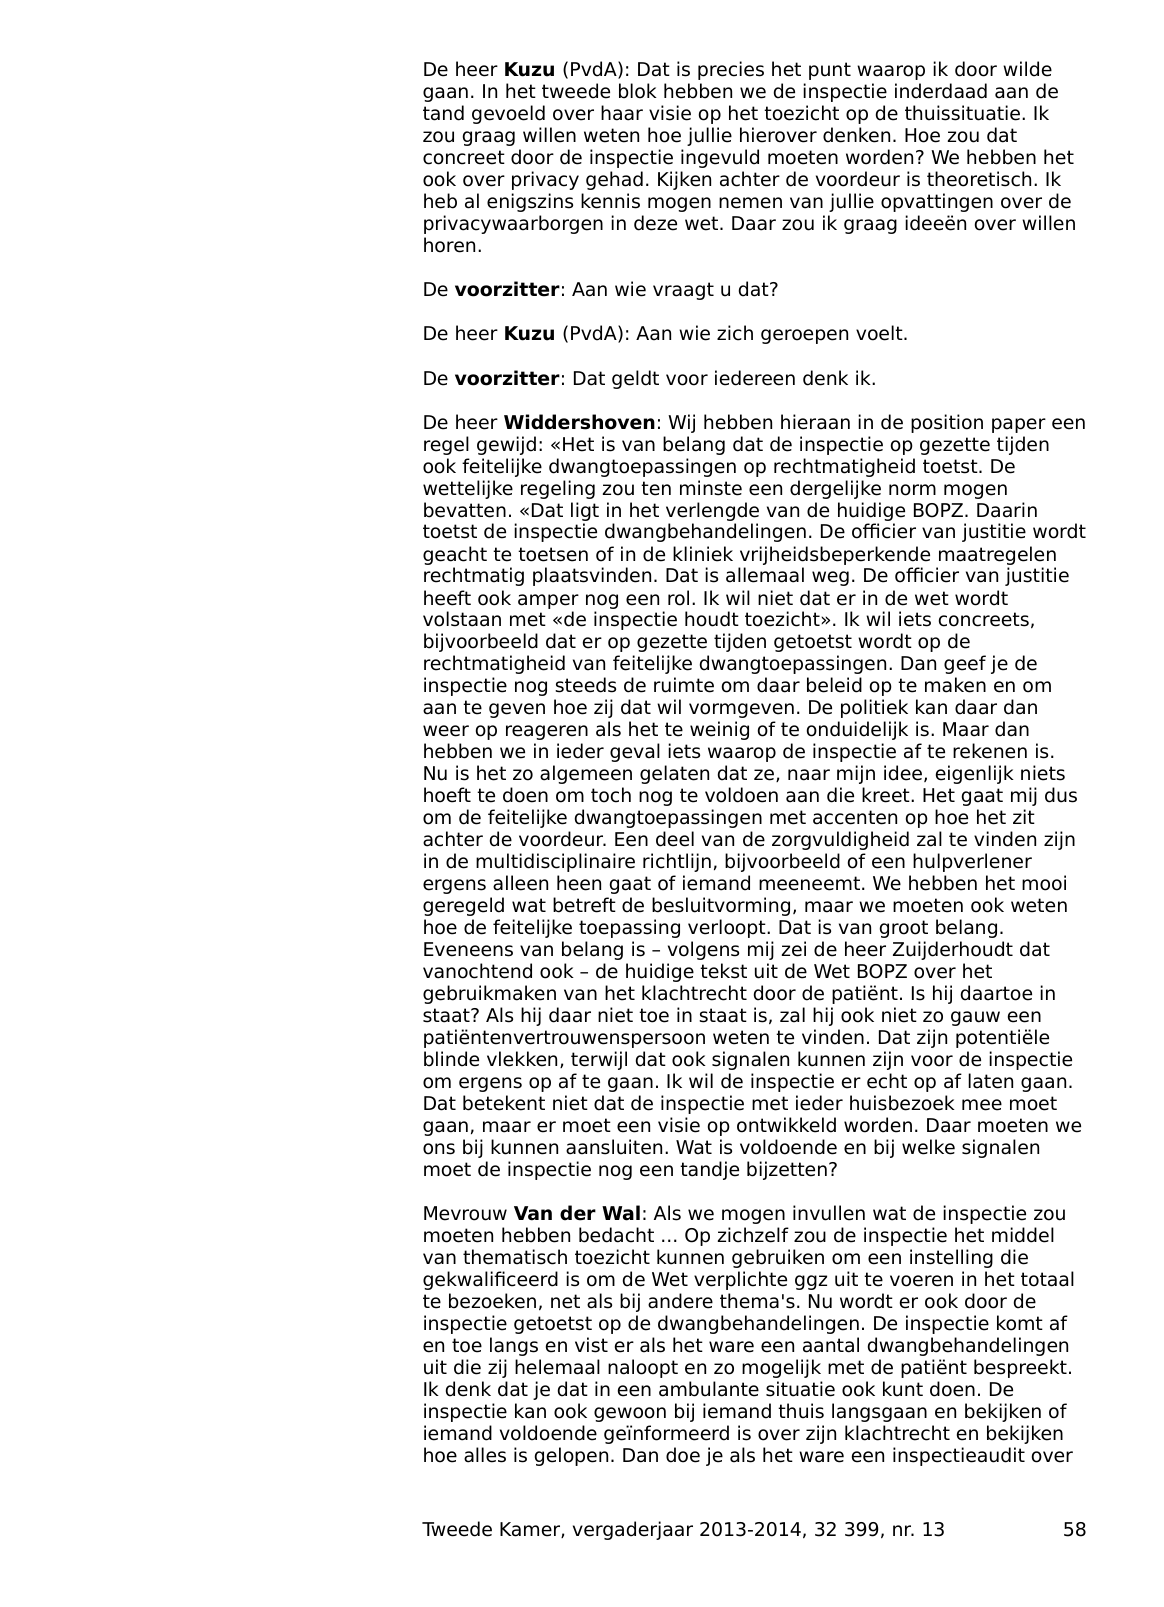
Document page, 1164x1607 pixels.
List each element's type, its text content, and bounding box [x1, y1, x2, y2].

text Mevrouw Van der Wal: Als we mogen invullen wat de inspectie zou moeten hebben bedacht ... Op zichzelf zou de inspectie het middel van thematisch toezicht kunnen gebruiken om een instelling die gekwalificeerd is om de Wet verplichte ggz uit te voeren in het totaal te bezoeken, net als bij andere thema's. Nu wordt er ook door de inspectie getoetst op de dwangbehandelingen. De inspectie komt af en toe langs en vist er als het ware een aantal dwangbehandelingen uit die zij helemaal naloopt en zo mogelijk met de patiënt bespreekt. Ik denk dat je dat in een ambulante situatie ook kunt doen. De inspectie kan ook gewoon bij iemand thuis langsgaan en bekijken of iemand voldoende geïnformeerd is over zijn klachtrecht en bekijken hoe alles is gelopen. Dan doe je als het ware een inspectieaudit over [422, 1203, 1087, 1467]
text Eveneens van belang is – volgens mij zei de heer Zuijderhoudt dat vanochtend ook – de huidige tekst uit de Wet BOPZ over het gebruikmaken van het klachtrecht door de patiënt. Is hij daartoe in staat? Als hij daar niet toe in staat is, zal hij ook niet zo gauw een patiëntenvertrouwenspersoon weten te vinden. Dat zijn potentiële blinde vlekken, terwijl dat ook signalen kunnen zijn voor de inspectie om ergens op af te gaan. Ik wil de inspectie er echt op af laten gaan. Dat betekent niet dat de inspectie met ieder huisbezoek mee moet gaan, maar er moet een visie op ontwikkeld worden. Daar moeten we ons bij kunnen aansluiten. Wat is voldoende en bij welke signalen moet de inspectie nog een tandje bijzetten? [422, 939, 1087, 1181]
text De heer Widdershoven: Wij hebben hieraan in de position paper een regel gewijd: «Het is van belang dat de inspectie op gezette tijden ook feitelijke dwangtoepassingen op rechtmatigheid toetst. De wettelijke regeling zou ten minste een dergelijke norm mogen bevatten. «Dat ligt in het verlengde van de huidige BOPZ. Daarin toetst de inspectie dwangbehandelingen. De officier van justitie wordt geacht te toetsen of in de kliniek vrijheidsbeperkende maatregelen rechtmatig plaatsvinden. Dat is allemaal weg. De officier van justitie heeft ook amper nog een rol. Ik wil niet dat er in de wet wordt volstaan met «de inspectie houdt toezicht». Ik wil iets concreets, bijvoorbeeld dat er op gezette tijden getoetst wordt op de rechtmatigheid van feitelijke dwangtoepassingen. Dan geef je de inspectie nog steeds de ruimte om daar beleid op te maken en om aan te geven hoe zij dat wil vormgeven. De politiek kan daar dan weer op reageren als het te weinig of te onduidelijk is. Maar dan hebben we in ieder geval iets waarop de inspectie af te rekenen is. Nu is het zo algemeen gelaten dat ze, naar mijn idee, eigenlijk niets hoeft te doen om toch nog te voldoen aan die kreet. Het gaat mij dus om de feitelijke dwangtoepassingen met accenten op hoe het zit achter de voordeur. Een deel van de zorgvuldigheid zal te vinden zijn in de multidisciplinaire richtlijn, bijvoorbeeld of een hulpverlener ergens alleen heen gaat of iemand meeneemt. We hebben het mooi geregeld wat betreft de besluitvorming, maar we moeten ook weten hoe de feitelijke toepassing verloopt. Dat is van groot belang. [422, 412, 1087, 939]
text De heer Kuzu (PvdA): Aan wie zich geroepen voelt. [422, 323, 1087, 345]
text De voorzitter: Aan wie vraagt u dat? [422, 279, 1087, 301]
text De voorzitter: Dat geldt voor iedereen denk ik. [422, 367, 1087, 389]
text De heer Kuzu (PvdA): Dat is precies het punt waarop ik door wilde gaan. In het tweede blok hebben we de inspectie inderdaad aan de tand gevoeld over haar visie op het toezicht op de thuissituatie. Ik zou graag willen weten hoe jullie hierover denken. Hoe zou dat concreet door de inspectie ingevuld moeten worden? We hebben het ook over privacy gehad. Kijken achter de voordeur is theoretisch. Ik heb al enigszins kennis mogen nemen van jullie opvattingen over de privacywaarborgen in deze wet. Daar zou ik graag ideeën over willen horen. [422, 59, 1087, 257]
